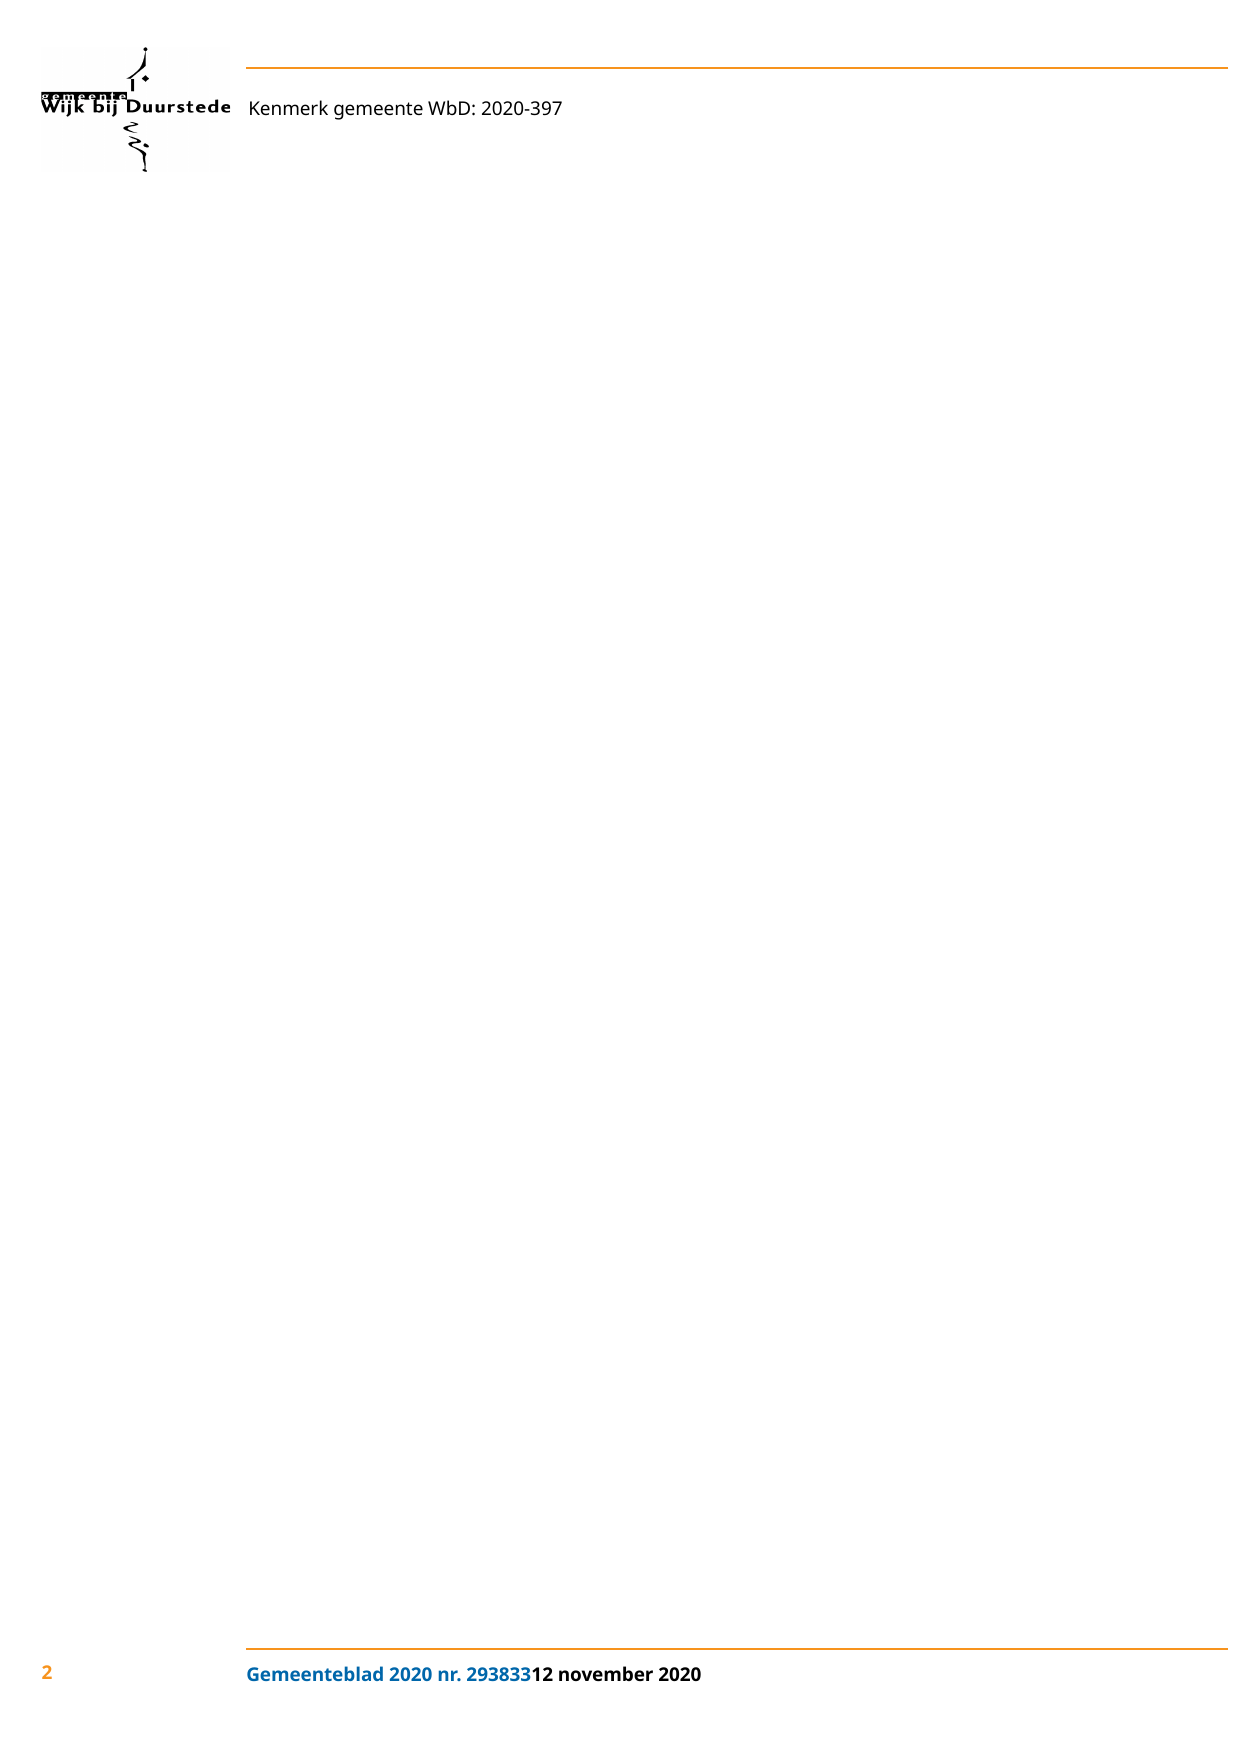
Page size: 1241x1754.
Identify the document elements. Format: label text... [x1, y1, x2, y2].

picture [41, 47, 231, 172]
text Kenmerk gemeente WbD: 2020-397 [248, 95, 1152, 121]
